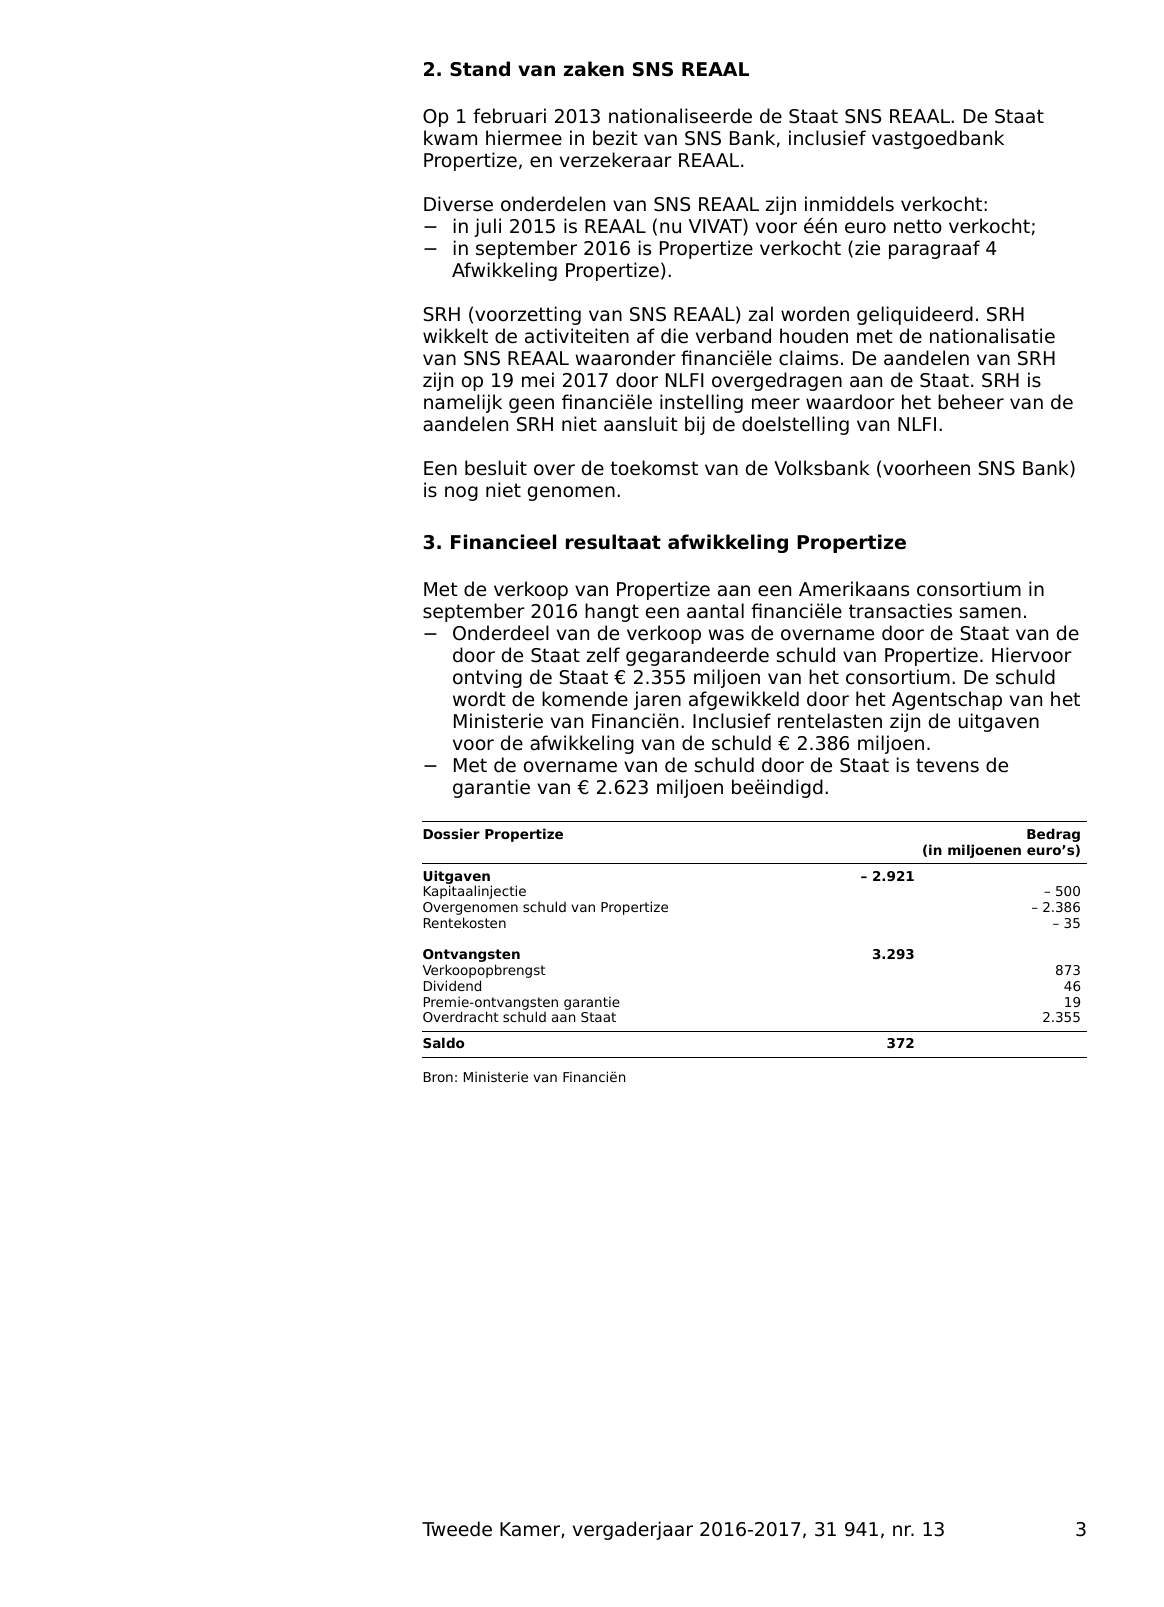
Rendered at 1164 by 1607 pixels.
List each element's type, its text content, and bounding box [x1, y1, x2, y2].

text Op 1 februari 2013 nationaliseerde de Staat SNS REAAL. De Staat kwam hiermee in bezit van SNS Bank, inclusief vastgoedbank Propertize, en verzekeraar REAAL. [422, 106, 1087, 172]
table_cell Kapitaalinjectie [422, 884, 754, 900]
text Diverse onderdelen van SNS REAAL zijn inmiddels verkocht: [422, 194, 1087, 216]
table_cell Dividend [422, 979, 754, 994]
table_cell [422, 931, 754, 947]
table_cell [921, 931, 1087, 947]
table_cell [921, 1032, 1087, 1057]
table_cell Rentekosten [422, 916, 754, 931]
table_cell – 2.386 [921, 900, 1087, 916]
table_cell Premie-ontvangsten garantie [422, 994, 754, 1010]
table_cell Bron: Ministerie van Financiën [422, 1058, 1087, 1085]
table_cell [754, 900, 921, 916]
table_cell – 500 [921, 884, 1087, 900]
table_cell 19 [921, 994, 1087, 1010]
subtitle 3. Financieel resultaat afwikkeling Propertize [422, 532, 1087, 554]
text − in september 2016 is Propertize verkocht (zie paragraaf 4 Afwikkeling Propertize). [422, 238, 1087, 282]
table_cell 873 [921, 963, 1087, 979]
table_header Bedrag (in miljoenen euro’s) [754, 822, 1087, 863]
table_cell 2.355 [921, 1010, 1087, 1031]
table_cell [754, 994, 921, 1010]
table_cell Overgenomen schuld van Propertize [422, 900, 754, 916]
subtitle 2. Stand van zaken SNS REAAL [422, 59, 1087, 81]
table_cell [754, 963, 921, 979]
text − in juli 2015 is REAAL (nu VIVAT) voor één euro netto verkocht; [422, 216, 1087, 238]
table_cell Overdracht schuld aan Staat [422, 1010, 754, 1031]
table_cell Verkoopopbrengst [422, 963, 754, 979]
text − Onderdeel van de verkoop was de overname door de Staat van de door de Staat zelf gegarandeerde schuld van Propertize. Hiervoor ontving de Staat € 2.355 miljoen van het consortium. De schuld wordt de komende jaren afgewikkeld door het Agentschap van het Ministerie van Financiën. Inclusief rentelasten zijn de uitgaven voor de afwikkeling van de schuld € 2.386 miljoen. [422, 623, 1087, 755]
table_cell [754, 931, 921, 947]
text SRH (voorzetting van SNS REAAL) zal worden geliquideerd. SRH wikkelt de activiteiten af die verband houden met de nationalisatie van SNS REAAL waaronder financiële claims. De aandelen van SRH zijn op 19 mei 2017 door NLFI overgedragen aan de Staat. SRH is namelijk geen financiële instelling meer waardoor het beheer van de aandelen SRH niet aansluit bij de doelstelling van NLFI. [422, 304, 1087, 436]
table_cell – 2.921 [754, 864, 921, 884]
table_cell [921, 864, 1087, 884]
table_cell 46 [921, 979, 1087, 994]
table_cell [921, 947, 1087, 963]
table_cell Ontvangsten [422, 947, 754, 963]
table_cell [754, 1010, 921, 1031]
table_cell 3.293 [754, 947, 921, 963]
table_cell [754, 884, 921, 900]
table_cell Saldo [422, 1032, 754, 1057]
table_cell 372 [754, 1032, 921, 1057]
text Met de verkoop van Propertize aan een Amerikaans consortium in september 2016 hangt een aantal financiële transacties samen. [422, 579, 1087, 623]
text Een besluit over de toekomst van de Volksbank (voorheen SNS Bank) is nog niet genomen. [422, 458, 1087, 502]
table_cell – 35 [921, 916, 1087, 931]
table_header Dossier Propertize [422, 822, 754, 863]
table_cell [754, 979, 921, 994]
table_cell Uitgaven [422, 864, 754, 884]
text − Met de overname van de schuld door de Staat is tevens de garantie van € 2.623 miljoen beëindigd. [422, 755, 1087, 799]
table_cell [754, 916, 921, 931]
